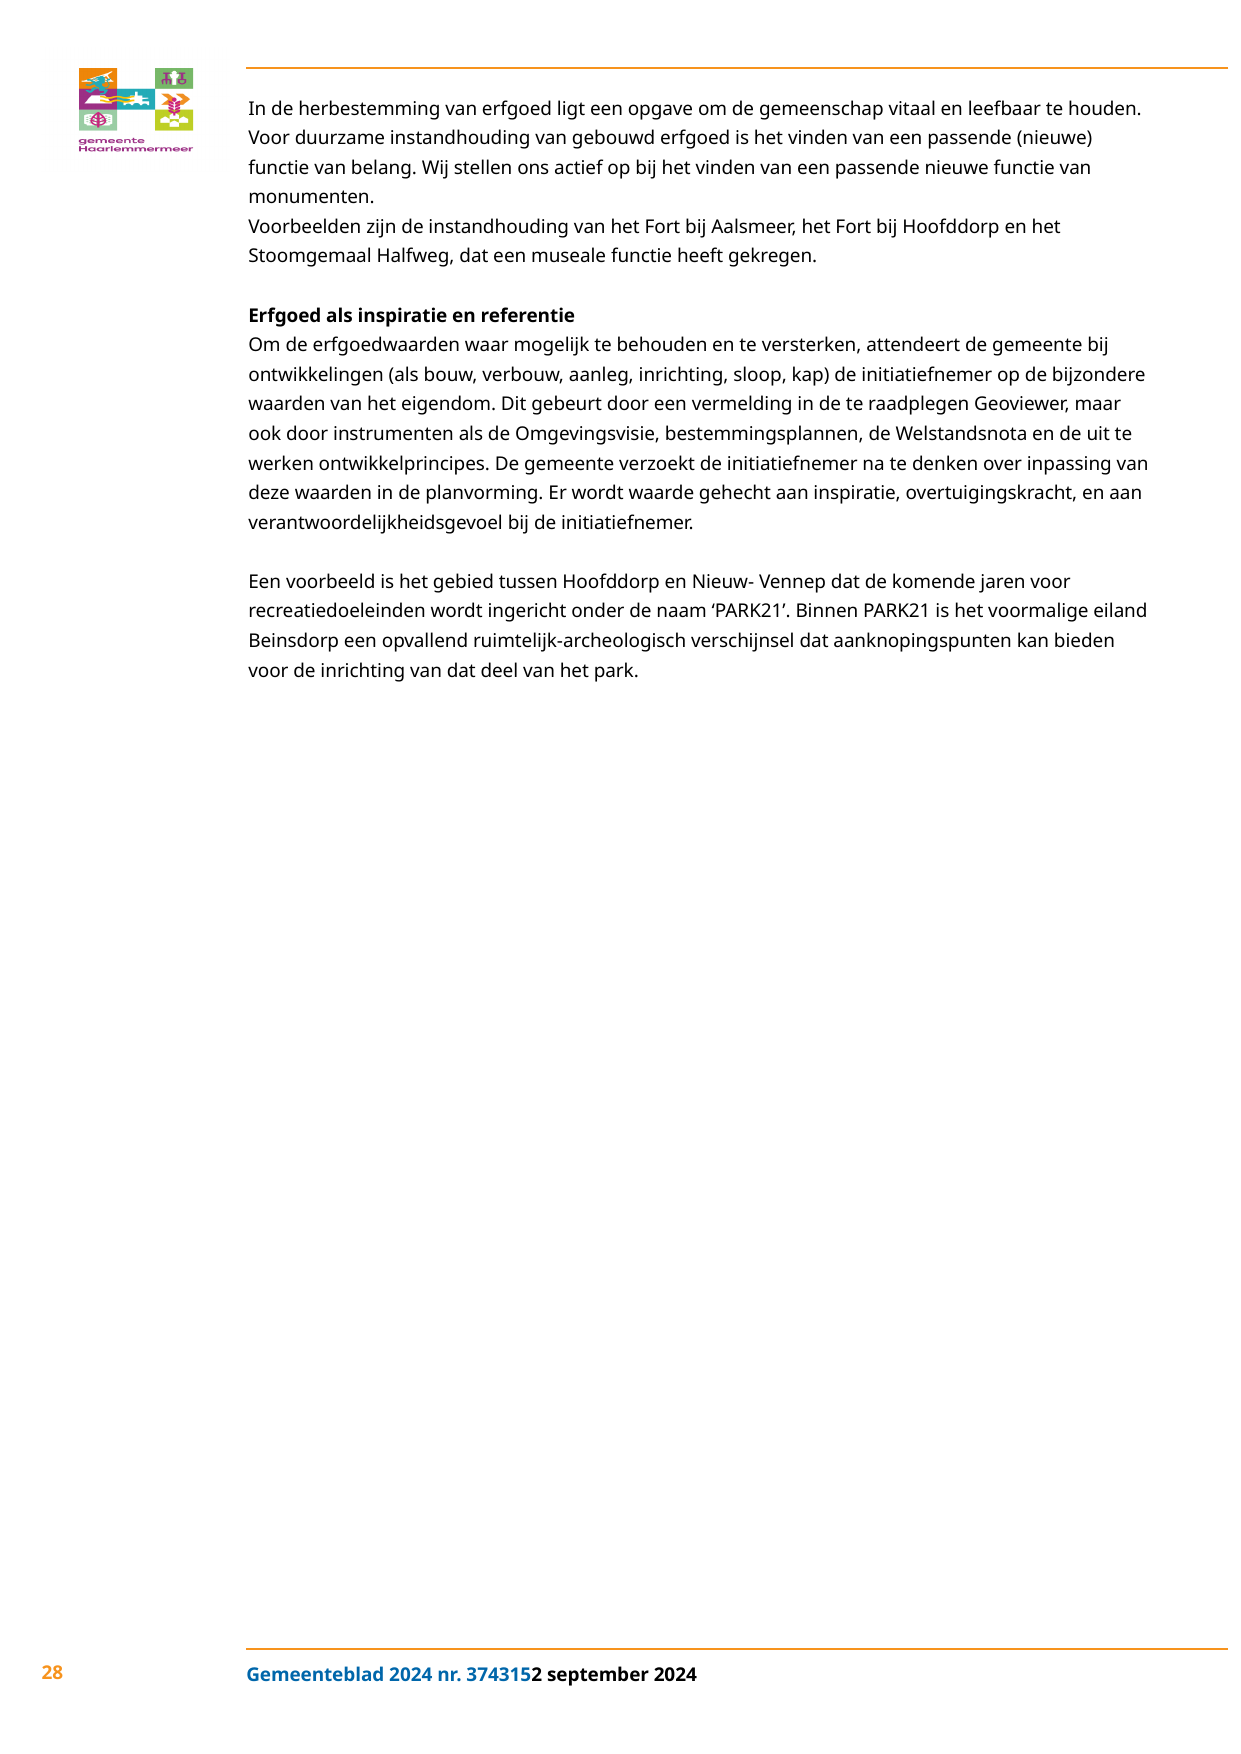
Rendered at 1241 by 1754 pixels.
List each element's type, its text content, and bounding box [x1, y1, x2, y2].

text In de herbestemming van erfgoed ligt een opgave om de gemeenschap vitaal en leefbaar te houden. Voor duurzame instandhouding van gebouwd erfgoed is het vinden van een passende (nieuwe) functie van belang. Wij stellen ons actief op bij het vinden van een passende nieuwe functie van monumenten. [248, 95, 1152, 209]
text Een voorbeeld is het gebied tussen Hoofddorp en Nieuw- Vennep dat de komende jaren voor recreatiedoeleinden wordt ingericht onder de naam ‘PARK21’. Binnen PARK21 is het voormalige eiland Beinsdorp een opvallend ruimtelijk-archeologisch verschijnsel dat aanknopingspunten kan bieden voor de inrichting van dat deel van het park. [248, 568, 1152, 683]
text Erfgoed als inspiratie en referentie [248, 302, 1152, 328]
text Voorbeelden zijn de instandhouding van het Fort bij Aalsmeer, het Fort bij Hoofddorp en het Stoomgemaal Halfweg, dat een museale functie heeft gekregen. [248, 213, 1152, 268]
picture [41, 47, 231, 172]
text Om de erfgoedwaarden waar mogelijk te behouden en te versterken, attendeert de gemeente bij ontwikkelingen (als bouw, verbouw, aanleg, inrichting, sloop, kap) de initiatiefnemer op de bijzondere waarden van het eigendom. Dit gebeurt door een vermelding in de te raadplegen Geoviewer, maar ook door instrumenten als de Omgevingsvisie, bestemmingsplannen, de Welstandsnota en de uit te werken ontwikkelprincipes. De gemeente verzoekt de initiatiefnemer na te denken over inpassing van deze waarden in de planvorming. Er wordt waarde gehecht aan inspiratie, overtuigingskracht, en aan verantwoordelijkheidsgevoel bij de initiatiefnemer. [248, 331, 1152, 535]
